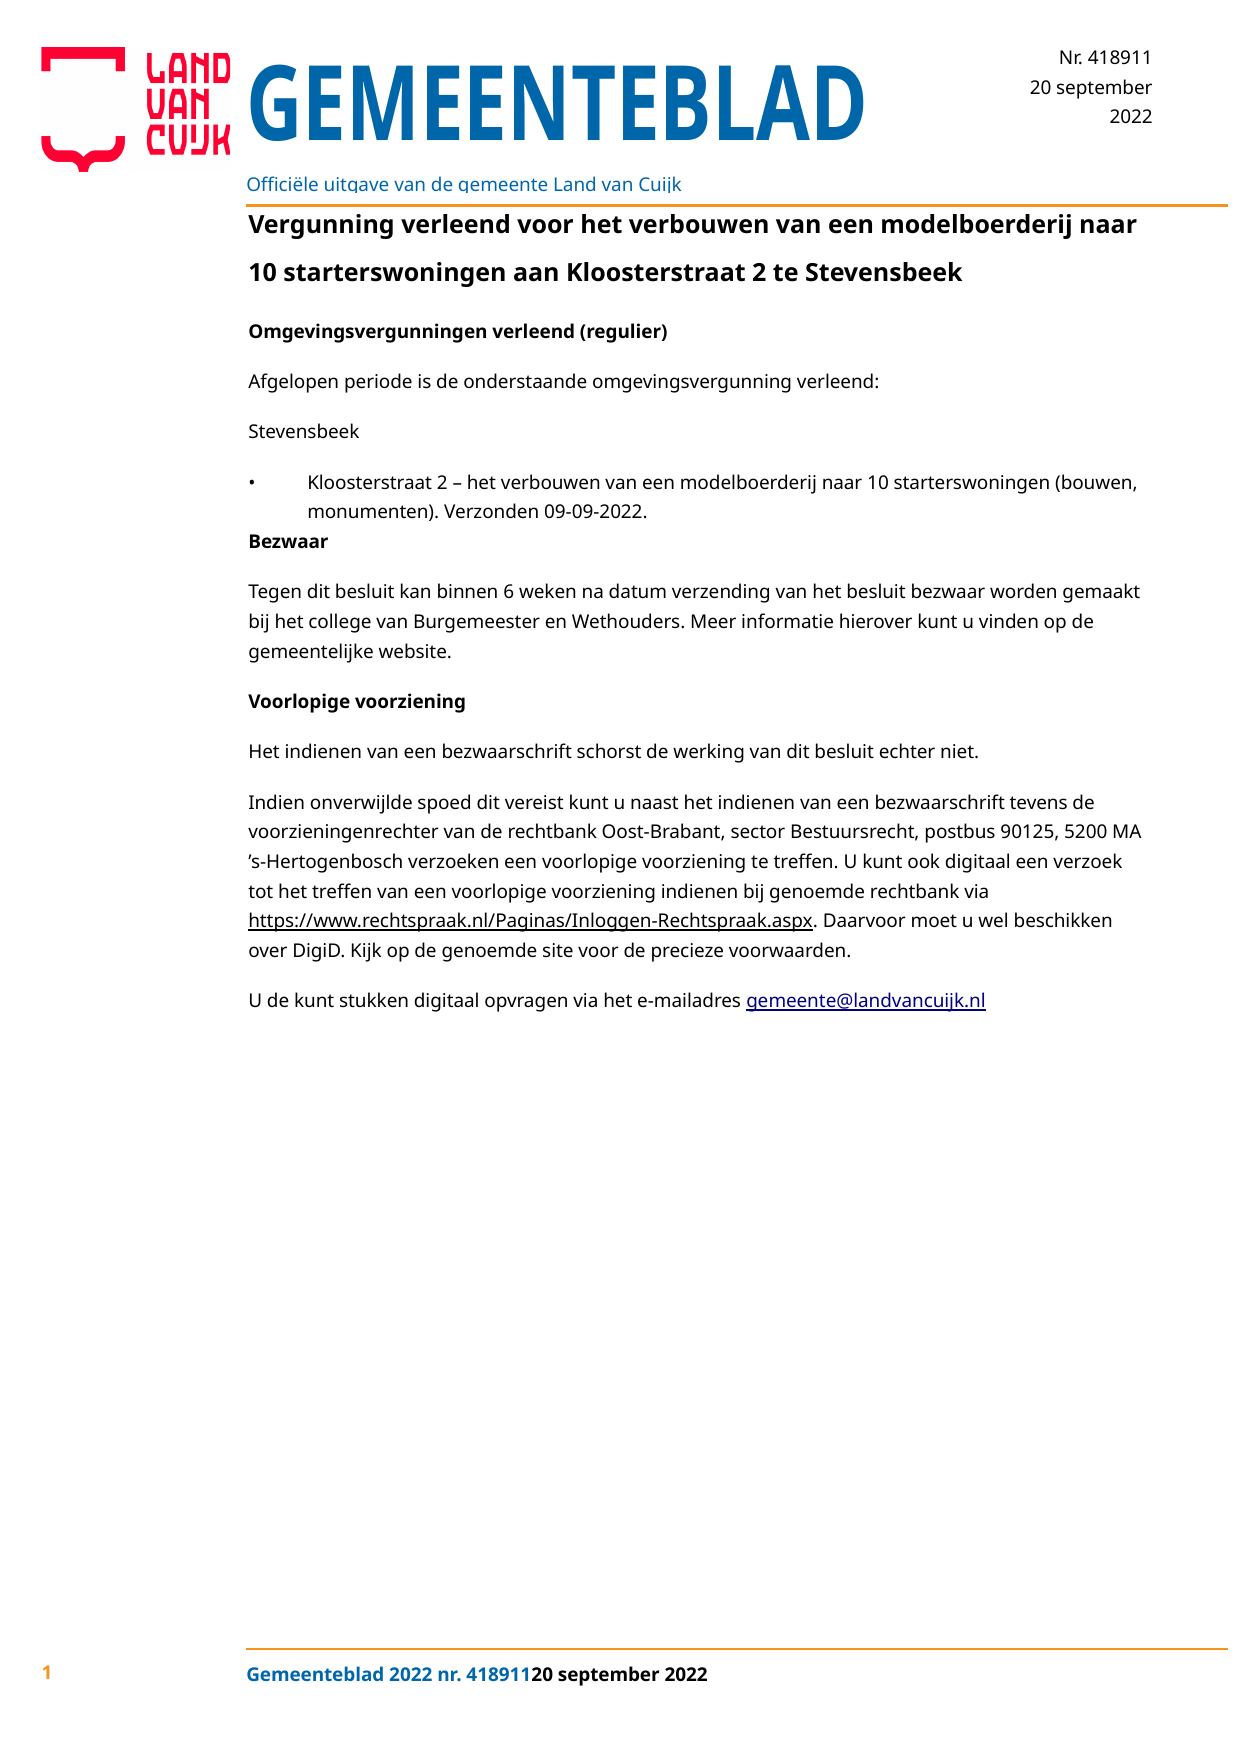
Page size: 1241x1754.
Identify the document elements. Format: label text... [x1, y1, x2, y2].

text Tegen dit besluit kan binnen 6 weken na datum verzending van het besluit bezwaar worden gemaakt bij het college van Burgemeester en Wethouders. Meer informatie hierover kunt u vinden op de gemeentelijke website. [248, 579, 1152, 664]
text Afgelopen periode is de onderstaande omgevingsvergunning verleend: [248, 368, 1152, 394]
list Kloosterstraat 2 – het verbouwen van een modelboerderij naar 10 starterswoningen (bouwen, monumenten). Verzonden 09-09-2022. [248, 469, 1152, 524]
text Voorlopige voorziening [248, 688, 1152, 714]
text Bezwaar [248, 528, 1152, 554]
picture [41, 47, 231, 172]
text Indien onverwijlde spoed dit vereist kunt u naast het indienen van een bezwaarschrift tevens de voorzieningenrechter van de rechtbank Oost-Brabant, sector Bestuursrecht, postbus 90125, 5200 MA ’s-Hertogenbosch verzoeken een voorlopige voorziening te treffen. U kunt ook digitaal een verzoek tot het treffen van een voorlopige voorziening indienen bij genoemde rechtbank via https://www.rechtspraak.nl/Paginas/Inloggen-Rechtspraak.aspx. Daarvoor moet u wel beschikken over DigiD. Kijk op de genoemde site voor de precieze voorwaarden. [248, 789, 1152, 963]
text Stevensbeek [248, 419, 1152, 444]
text Het indienen van een bezwaarschrift schorst de werking van dit besluit echter niet. [248, 739, 1152, 764]
text Vergunning verleend voor het verbouwen van een modelboerderij naar 10 starterswoningen aan Kloosterstraat 2 te Stevensbeek [248, 207, 1152, 288]
text U de kunt stukken digitaal opvragen via het e-mailadres gemeente@landvancuijk.nl [248, 987, 1152, 1013]
text Omgevingsvergunningen verleend (regulier) [248, 318, 1152, 344]
